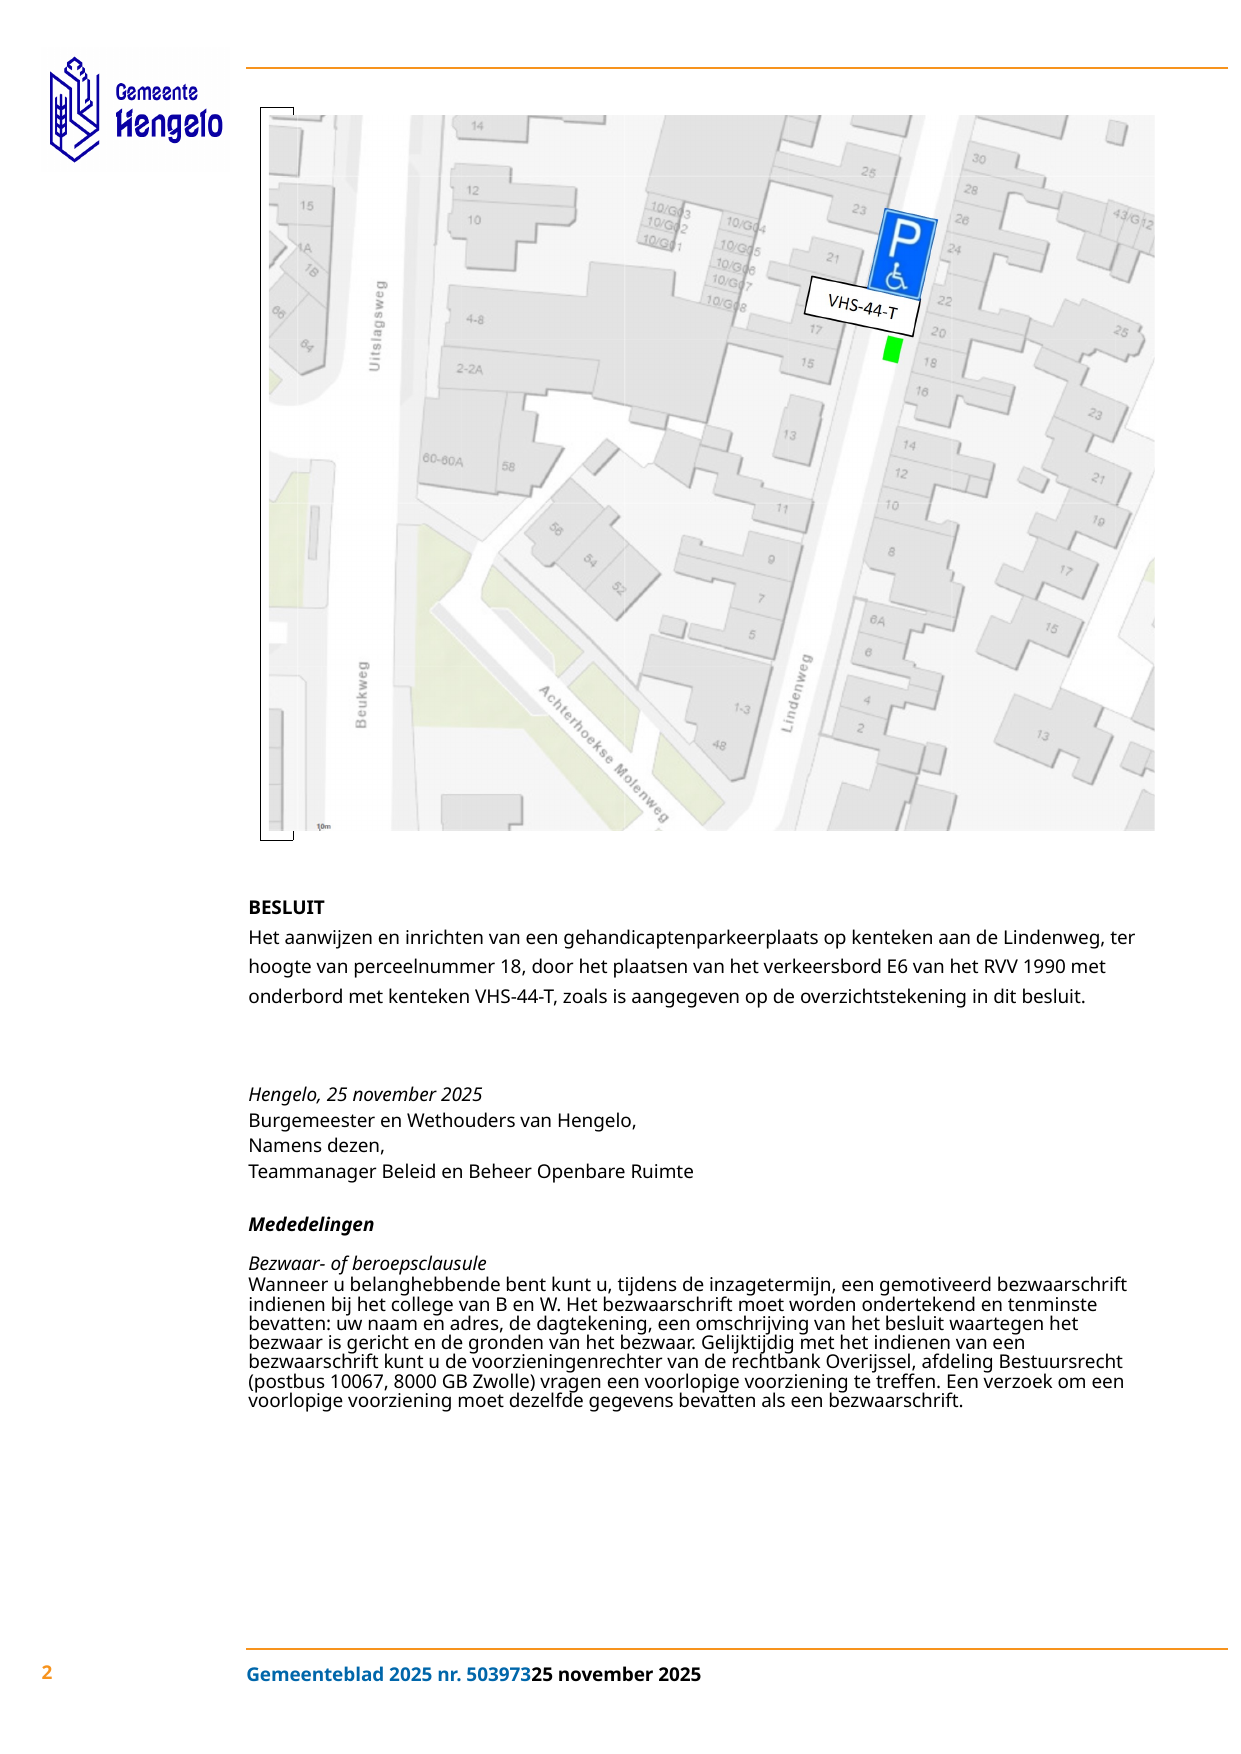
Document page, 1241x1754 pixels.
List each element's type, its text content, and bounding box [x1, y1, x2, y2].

text Het aanwijzen en inrichten van een gehandicaptenparkeerplaats op kenteken aan de Lindenweg, ter hoogte van perceelnummer 18, door het plaatsen van het verkeersbord E6 van het RVV 1990 met onderbord met kenteken VHS-44-T, zoals is aangegeven op de overzichtstekening in dit besluit. [248, 924, 1152, 1009]
text Mededelingen [248, 1211, 1152, 1237]
text Teammanager Beleid en Beheer Openbare Ruimte [248, 1158, 1152, 1184]
text BESLUIT [248, 894, 1152, 920]
picture [41, 47, 231, 172]
text Bezwaar- of beroepsclausule [248, 1251, 1152, 1276]
text Burgemeester en Wethouders van Hengelo, [248, 1107, 1152, 1133]
text Hengelo, 25 november 2025 [248, 1081, 1152, 1107]
text Wanneer u belanghebbende bent kunt u, tijdens de inzagetermijn, een gemotiveerd bezwaarschrift indienen bij het college van B en W. Het bezwaarschrift moet worden ondertekend en tenminste bevatten: uw naam en adres, de dagtekening, een omschrijving van het besluit waartegen het bezwaar is gericht en de gronden van het bezwaar. Gelijktijdig met het indienen van een bezwaarschrift kunt u de voorzieningenrechter van de rechtbank Overijssel, afdeling Bestuursrecht (postbus 10067, 8000 GB Zwolle) vragen een voorlopige voorziening te treffen. Een verzoek om een voorlopige voorziening moet dezelfde gegevens bevatten als een bezwaarschrift. [248, 1276, 1152, 1411]
text Namens dezen, [248, 1133, 1152, 1158]
picture [268, 115, 1155, 831]
